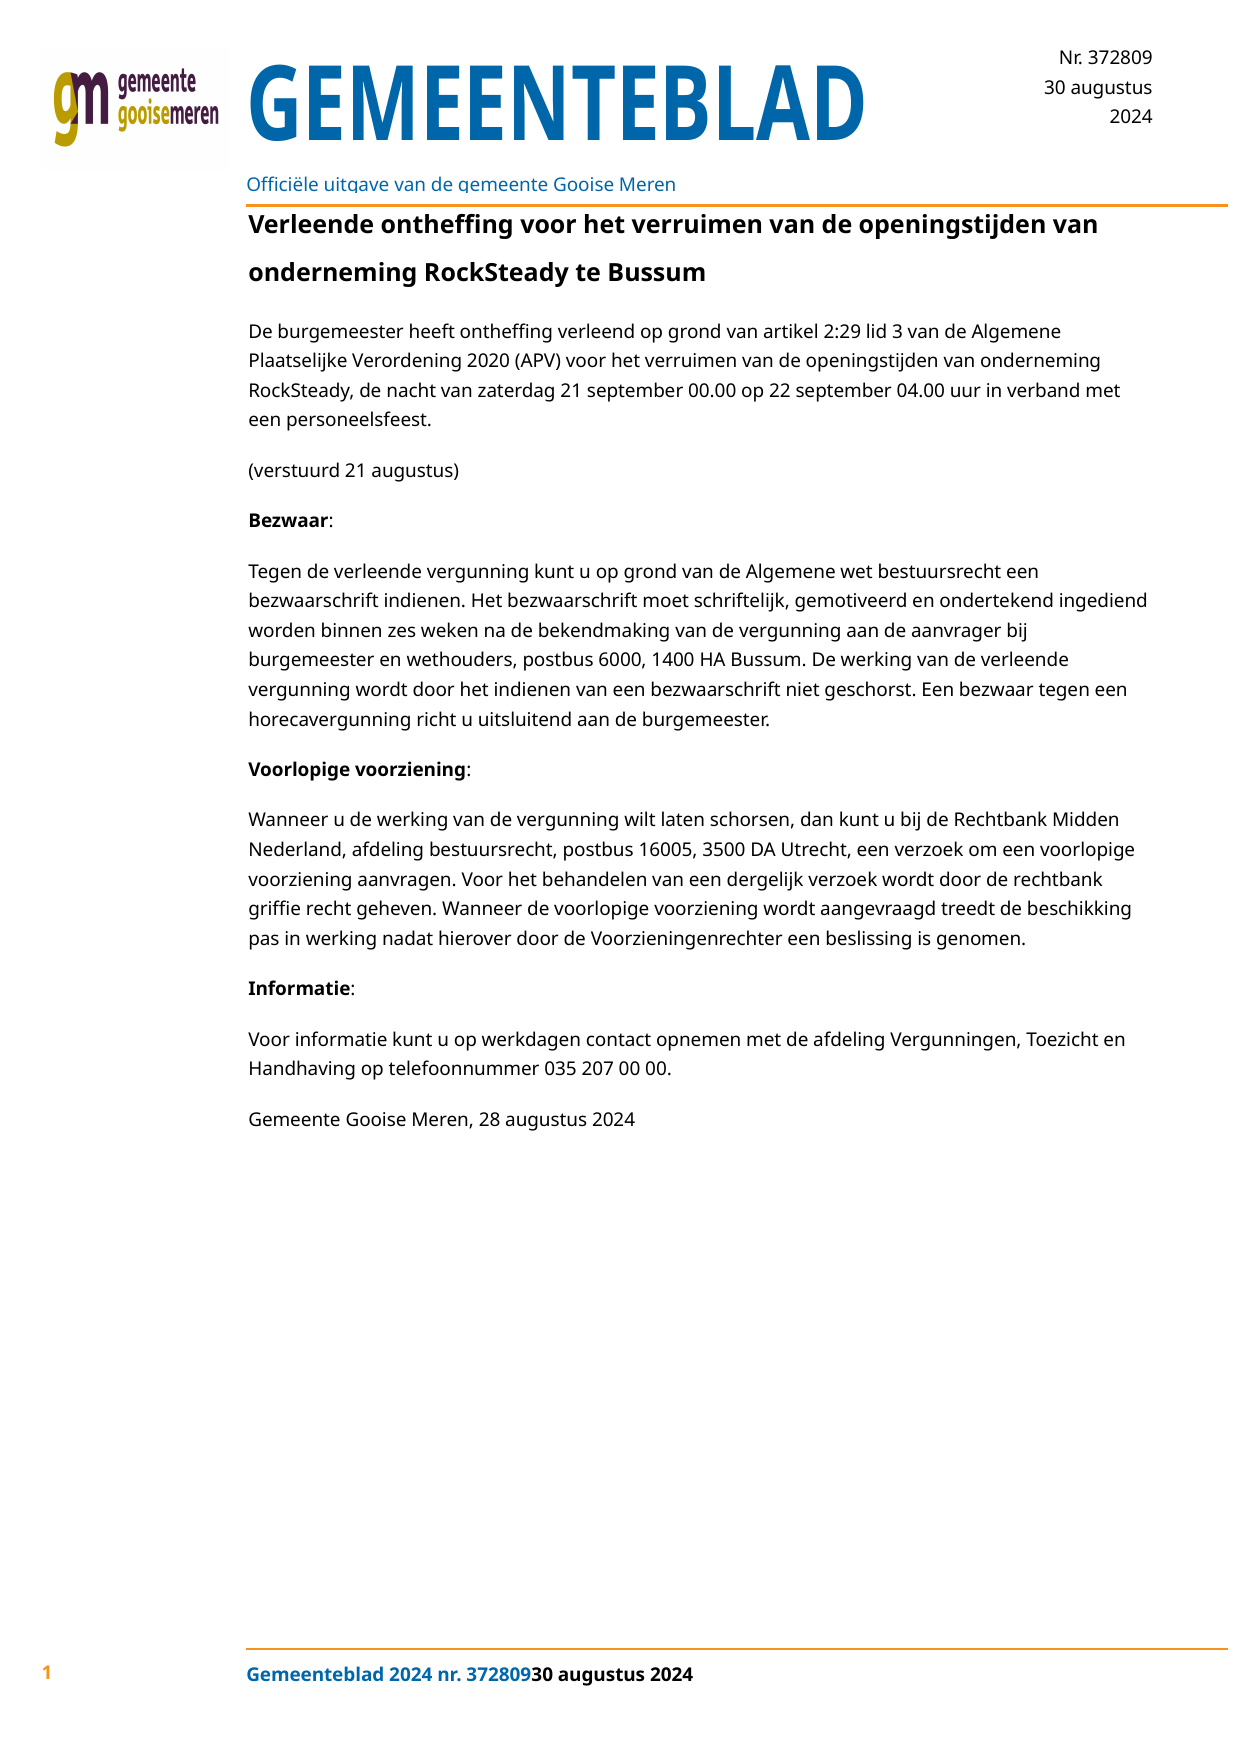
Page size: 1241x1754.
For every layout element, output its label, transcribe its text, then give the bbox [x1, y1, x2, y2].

text Gemeente Gooise Meren, 28 augustus 2024 [248, 1106, 1152, 1132]
text Bezwaar: [248, 507, 1152, 533]
text Informatie: [248, 975, 1152, 1001]
text (verstuurd 21 augustus) [248, 457, 1152, 483]
picture [41, 47, 231, 172]
text Voor informatie kunt u op werkdagen contact opnemen met de afdeling Vergunningen, Toezicht en Handhaving op telefoonnummer 035 207 00 00. [248, 1026, 1152, 1081]
text Verleende ontheffing voor het verruimen van de openingstijden van onderneming RockSteady te Bussum [248, 207, 1152, 288]
text De burgemeester heeft ontheffing verleend op grond van artikel 2:29 lid 3 van de Algemene Plaatselijke Verordening 2020 (APV) voor het verruimen van de openingstijden van onderneming RockSteady, de nacht van zaterdag 21 september 00.00 op 22 september 04.00 uur in verband met een personeelsfeest. [248, 318, 1152, 432]
text Voorlopige voorziening: [248, 756, 1152, 782]
text Tegen de verleende vergunning kunt u op grond van de Algemene wet bestuursrecht een bezwaarschrift indienen. Het bezwaarschrift moet schriftelijk, gemotiveerd en ondertekend ingediend worden binnen zes weken na de bekendmaking van de vergunning aan de aanvrager bij burgemeester en wethouders, postbus 6000, 1400 HA Bussum. De werking van de verleende vergunning wordt door het indienen van een bezwaarschrift niet geschorst. Een bezwaar tegen een horecavergunning richt u uitsluitend aan de burgemeester. [248, 558, 1152, 732]
text Wanneer u de werking van de vergunning wilt laten schorsen, dan kunt u bij de Rechtbank Midden Nederland, afdeling bestuursrecht, postbus 16005, 3500 DA Utrecht, een verzoek om een voorlopige voorziening aanvragen. Voor het behandelen van een dergelijk verzoek wordt door de rechtbank griffie recht geheven. Wanneer de voorlopige voorziening wordt aangevraagd treedt de beschikking pas in werking nadat hierover door de Voorzieningenrechter een beslissing is genomen. [248, 807, 1152, 951]
